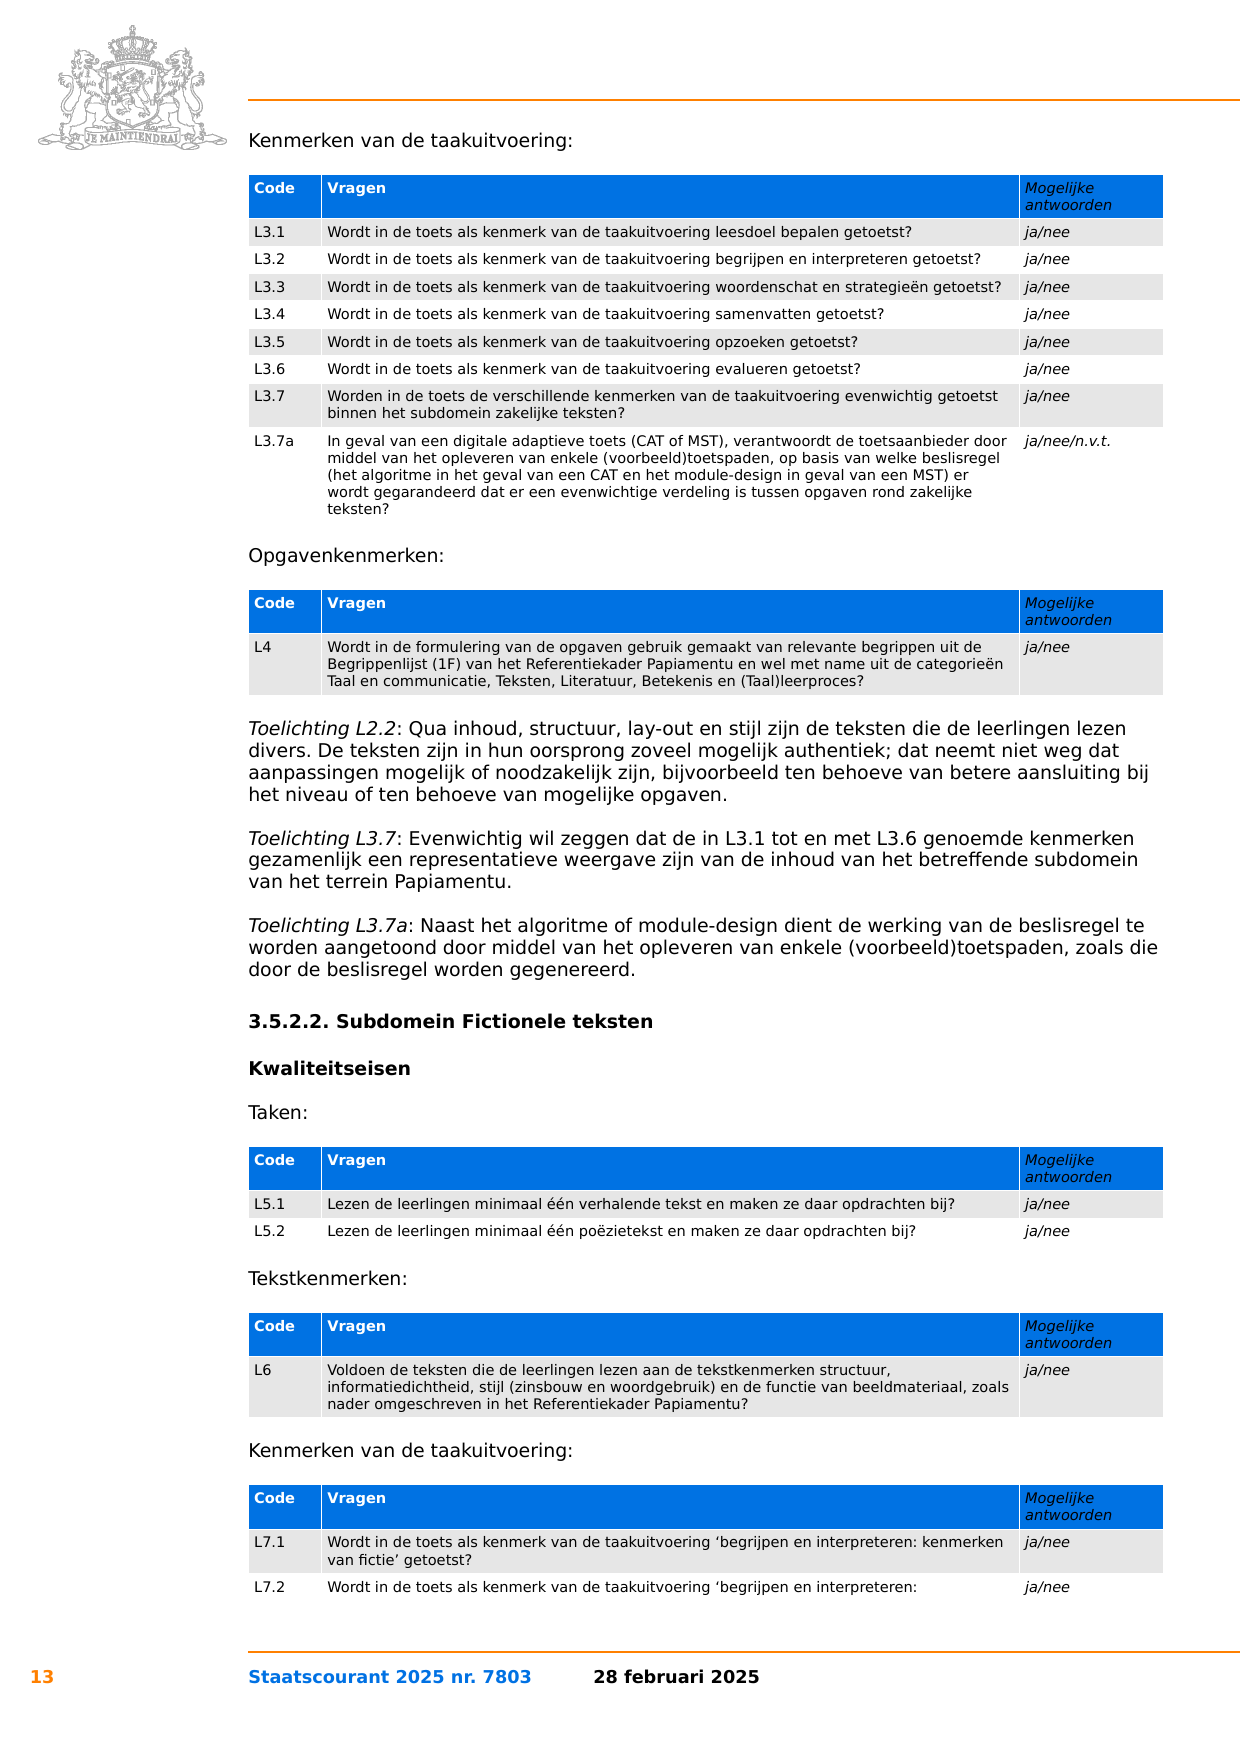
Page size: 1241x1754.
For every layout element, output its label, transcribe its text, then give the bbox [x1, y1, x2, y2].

table_cell Worden in de toets de verschillende kenmerken van de taakuitvoering evenwichtig getoetst binnen het subdomein zakelijke teksten? [322, 384, 1019, 427]
table_cell ja/nee [1020, 247, 1163, 273]
table_cell Wordt in de toets als kenmerk van de taakuitvoering leesdoel bepalen getoetst? [322, 219, 1019, 246]
subtitle Opgavenkenmerken: [248, 545, 1163, 567]
table_cell L6 [249, 1357, 321, 1417]
table_cell ja/nee [1020, 384, 1163, 427]
text Toelichting L3.7a: Naast het algoritme of module-design dient de werking van de beslisregel te worden aangetoond door middel van het opleveren van enkele (voorbeeld)toetspaden, zoals die door de beslisregel worden gegenereerd. [248, 915, 1163, 981]
table_cell L3.1 [249, 219, 321, 246]
table_cell L3.6 [249, 356, 321, 382]
table_header Vragen [322, 175, 1019, 218]
table_cell ja/nee [1020, 1530, 1163, 1573]
picture [38, 25, 227, 150]
table_header Vragen [322, 1485, 1019, 1529]
table_cell L3.5 [249, 329, 321, 355]
table_cell ja/nee [1020, 219, 1163, 246]
subtitle Kwaliteitseisen [248, 1058, 1163, 1080]
table_cell Voldoen de teksten die de leerlingen lezen aan de tekstkenmerken structuur, informatiedichtheid, stijl (zinsbouw en woordgebruik) en de functie van beeldmateriaal, zoals nader omgeschreven in het Referentiekader Papiamentu? [322, 1357, 1019, 1417]
table_cell L5.2 [249, 1219, 321, 1245]
subtitle Tekstkenmerken: [248, 1268, 1163, 1290]
text Toelichting L2.2: Qua inhoud, structuur, lay-out en stijl zijn de teksten die de leerlingen lezen divers. De teksten zijn in hun oorsprong zoveel mogelijk authentiek; dat neemt niet weg dat aanpassingen mogelijk of noodzakelijk zijn, bijvoorbeeld ten behoeve van betere aansluiting bij het niveau of ten behoeve van mogelijke opgaven. [248, 718, 1163, 806]
table_cell ja/nee [1020, 329, 1163, 355]
subtitle Taken: [248, 1102, 1163, 1124]
table_cell ja/nee [1020, 1219, 1163, 1245]
table_header Vragen [322, 1147, 1019, 1190]
table_cell Wordt in de formulering van de opgaven gebruik gemaakt van relevante begrippen uit de Begrippenlijst (1F) van het Referentiekader Papiamentu en wel met name uit de categorieën Taal en communicatie, Teksten, Literatuur, Betekenis en (Taal)leerproces? [322, 634, 1019, 695]
table_cell Lezen de leerlingen minimaal één verhalende tekst en maken ze daar opdrachten bij? [322, 1191, 1019, 1218]
table_cell L5.1 [249, 1191, 321, 1218]
subtitle Kenmerken van de taakuitvoering: [248, 130, 1163, 152]
table_cell L3.4 [249, 301, 321, 328]
table_header Vragen [322, 1313, 1019, 1356]
text Toelichting L3.7: Evenwichtig wil zeggen dat de in L3.1 tot en met L3.6 genoemde kenmerken gezamenlijk een representatieve weergave zijn van de inhoud van het betreffende subdomein van het terrein Papiamentu. [248, 827, 1163, 893]
table_cell L3.2 [249, 247, 321, 273]
table_cell Wordt in de toets als kenmerk van de taakuitvoering begrijpen en interpreteren getoetst? [322, 247, 1019, 273]
table_header Code [249, 1313, 321, 1356]
table_header Code [249, 1147, 321, 1190]
table_cell Lezen de leerlingen minimaal één poëzietekst en maken ze daar opdrachten bij? [322, 1219, 1019, 1245]
table_header Vragen [322, 590, 1019, 633]
table_cell ja/nee [1020, 1191, 1163, 1218]
table_header Mogelijke antwoorden [1020, 1313, 1163, 1356]
table_cell Wordt in de toets als kenmerk van de taakuitvoering ‘begrijpen en interpreteren: [322, 1574, 1019, 1600]
table_header Mogelijke antwoorden [1020, 590, 1163, 633]
table_cell ja/nee [1020, 1574, 1163, 1600]
table_cell ja/nee [1020, 274, 1163, 300]
table_cell L7.2 [249, 1574, 321, 1600]
subtitle Kenmerken van de taakuitvoering: [248, 1440, 1163, 1462]
table_header Mogelijke antwoorden [1020, 1485, 1163, 1529]
table_header Mogelijke antwoorden [1020, 1147, 1163, 1190]
table_cell Wordt in de toets als kenmerk van de taakuitvoering woordenschat en strategieën getoetst? [322, 274, 1019, 300]
table_cell Wordt in de toets als kenmerk van de taakuitvoering evalueren getoetst? [322, 356, 1019, 382]
table_cell Wordt in de toets als kenmerk van de taakuitvoering samenvatten getoetst? [322, 301, 1019, 328]
table_header Code [249, 1485, 321, 1529]
table_cell ja/nee/n.v.t. [1020, 428, 1163, 522]
table_cell Wordt in de toets als kenmerk van de taakuitvoering ‘begrijpen en interpreteren: kenmerken van fictie’ getoetst? [322, 1530, 1019, 1573]
table_cell ja/nee [1020, 1357, 1163, 1417]
table_cell L3.3 [249, 274, 321, 300]
table_header Mogelijke antwoorden [1020, 175, 1163, 218]
table_cell L3.7 [249, 384, 321, 427]
table_cell In geval van een digitale adaptieve toets (CAT of MST), verantwoordt de toetsaanbieder door middel van het opleveren van enkele (voorbeeld)toetspaden, op basis van welke beslisregel (het algoritme in het geval van een CAT en het module-design in geval van een MST) er wordt gegarandeerd dat er een evenwichtige verdeling is tussen opgaven rond zakelijke teksten? [322, 428, 1019, 522]
table_cell Wordt in de toets als kenmerk van de taakuitvoering opzoeken getoetst? [322, 329, 1019, 355]
table_cell ja/nee [1020, 356, 1163, 382]
table_cell ja/nee [1020, 301, 1163, 328]
subtitle 3.5.2.2. Subdomein Fictionele teksten [248, 1011, 1163, 1033]
table_cell L3.7a [249, 428, 321, 522]
table_header Code [249, 175, 321, 218]
table_cell ja/nee [1020, 634, 1163, 695]
table_cell L7.1 [249, 1530, 321, 1573]
table_header Code [249, 590, 321, 633]
table_cell L4 [249, 634, 321, 695]
